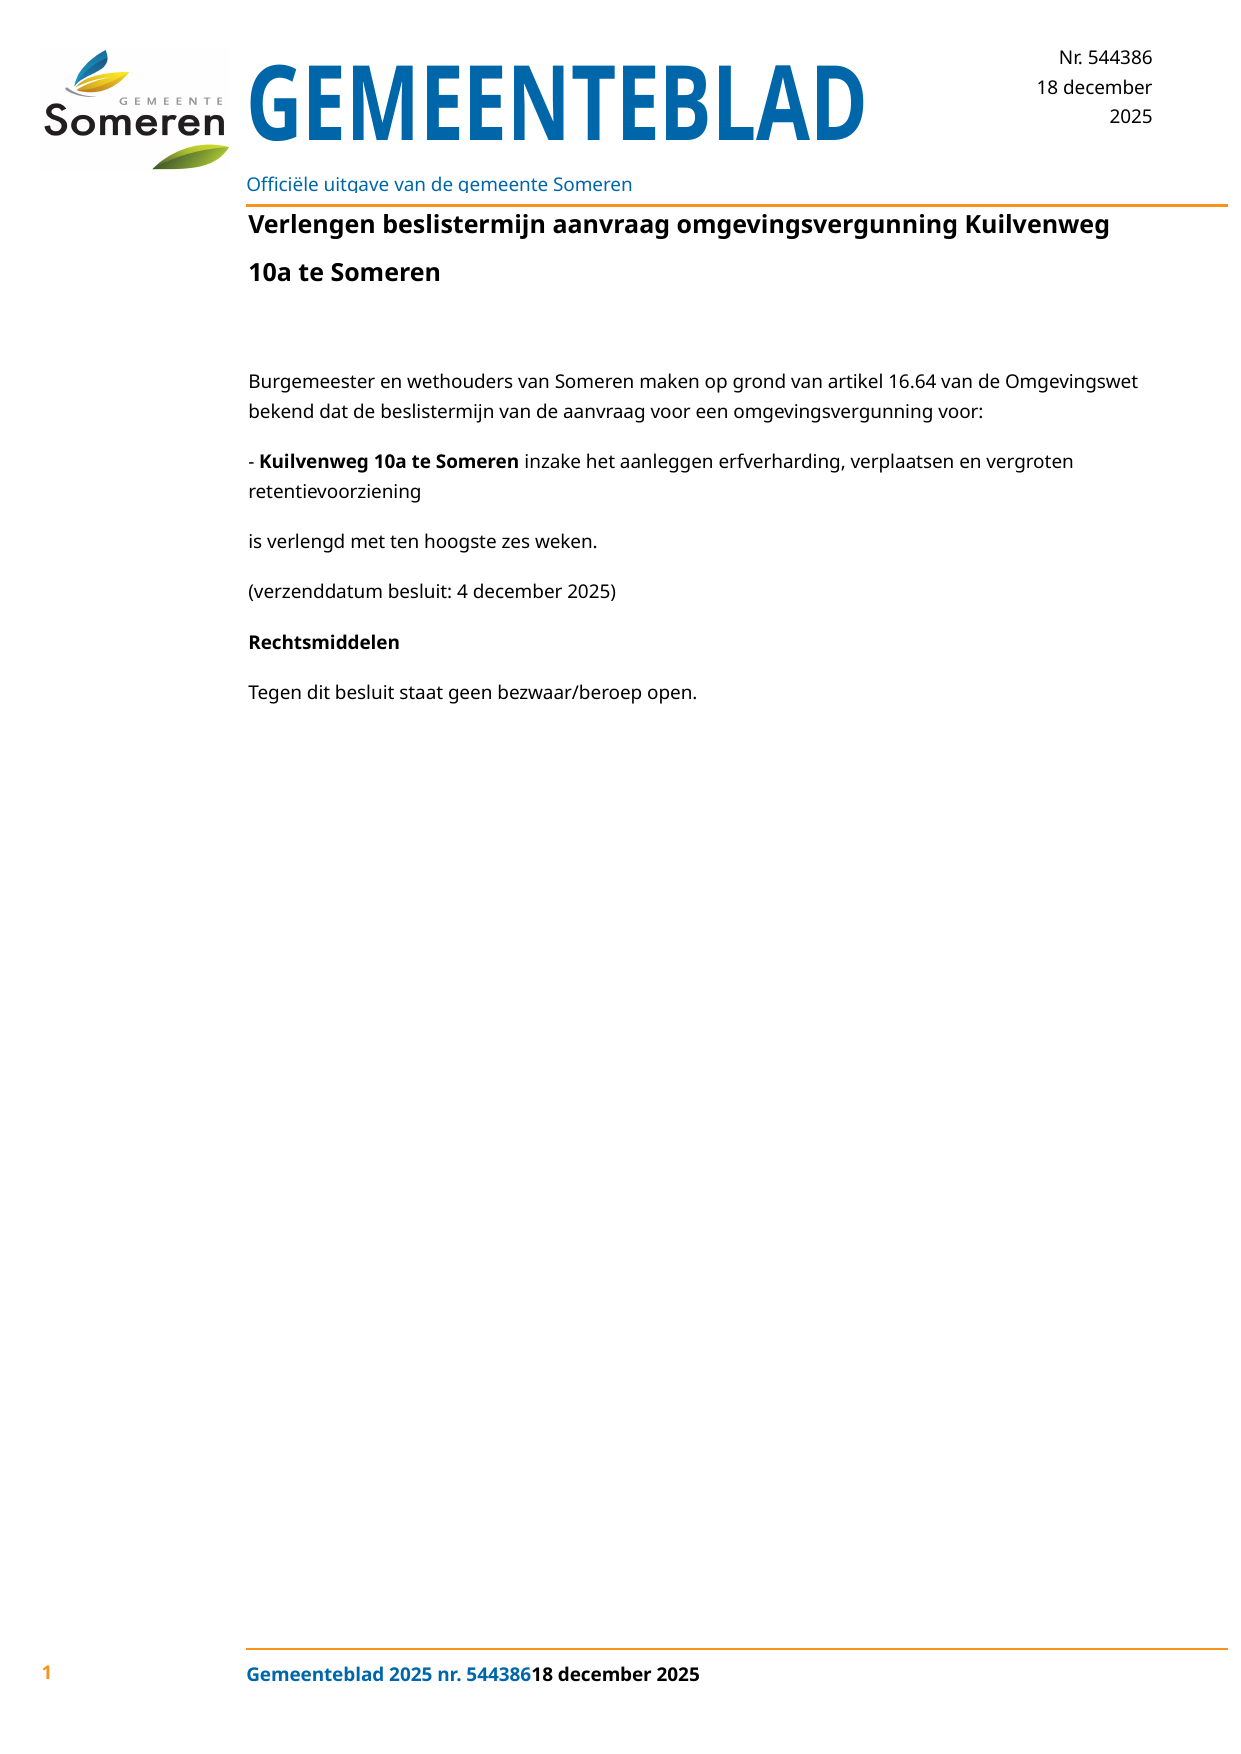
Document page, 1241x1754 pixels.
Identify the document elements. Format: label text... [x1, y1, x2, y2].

text - Kuilvenweg 10a te Someren inzake het aanleggen erfverharding, verplaatsen en vergroten retentievoorziening [248, 448, 1152, 504]
text Rechtsmiddelen [248, 629, 1152, 655]
text (verzenddatum besluit: 4 december 2025) [248, 579, 1152, 604]
text Tegen dit besluit staat geen bezwaar/beroep open. [248, 679, 1152, 705]
text is verlengd met ten hoogste zes weken. [248, 528, 1152, 554]
text Burgemeester en wethouders van Someren maken op grond van artikel 16.64 van de Omgevingswet bekend dat de beslistermijn van de aanvraag voor een omgevingsvergunning voor: [248, 368, 1152, 424]
text Verlengen beslistermijn aanvraag omgevingsvergunning Kuilvenweg 10a te Someren [248, 207, 1152, 288]
picture [41, 47, 231, 172]
